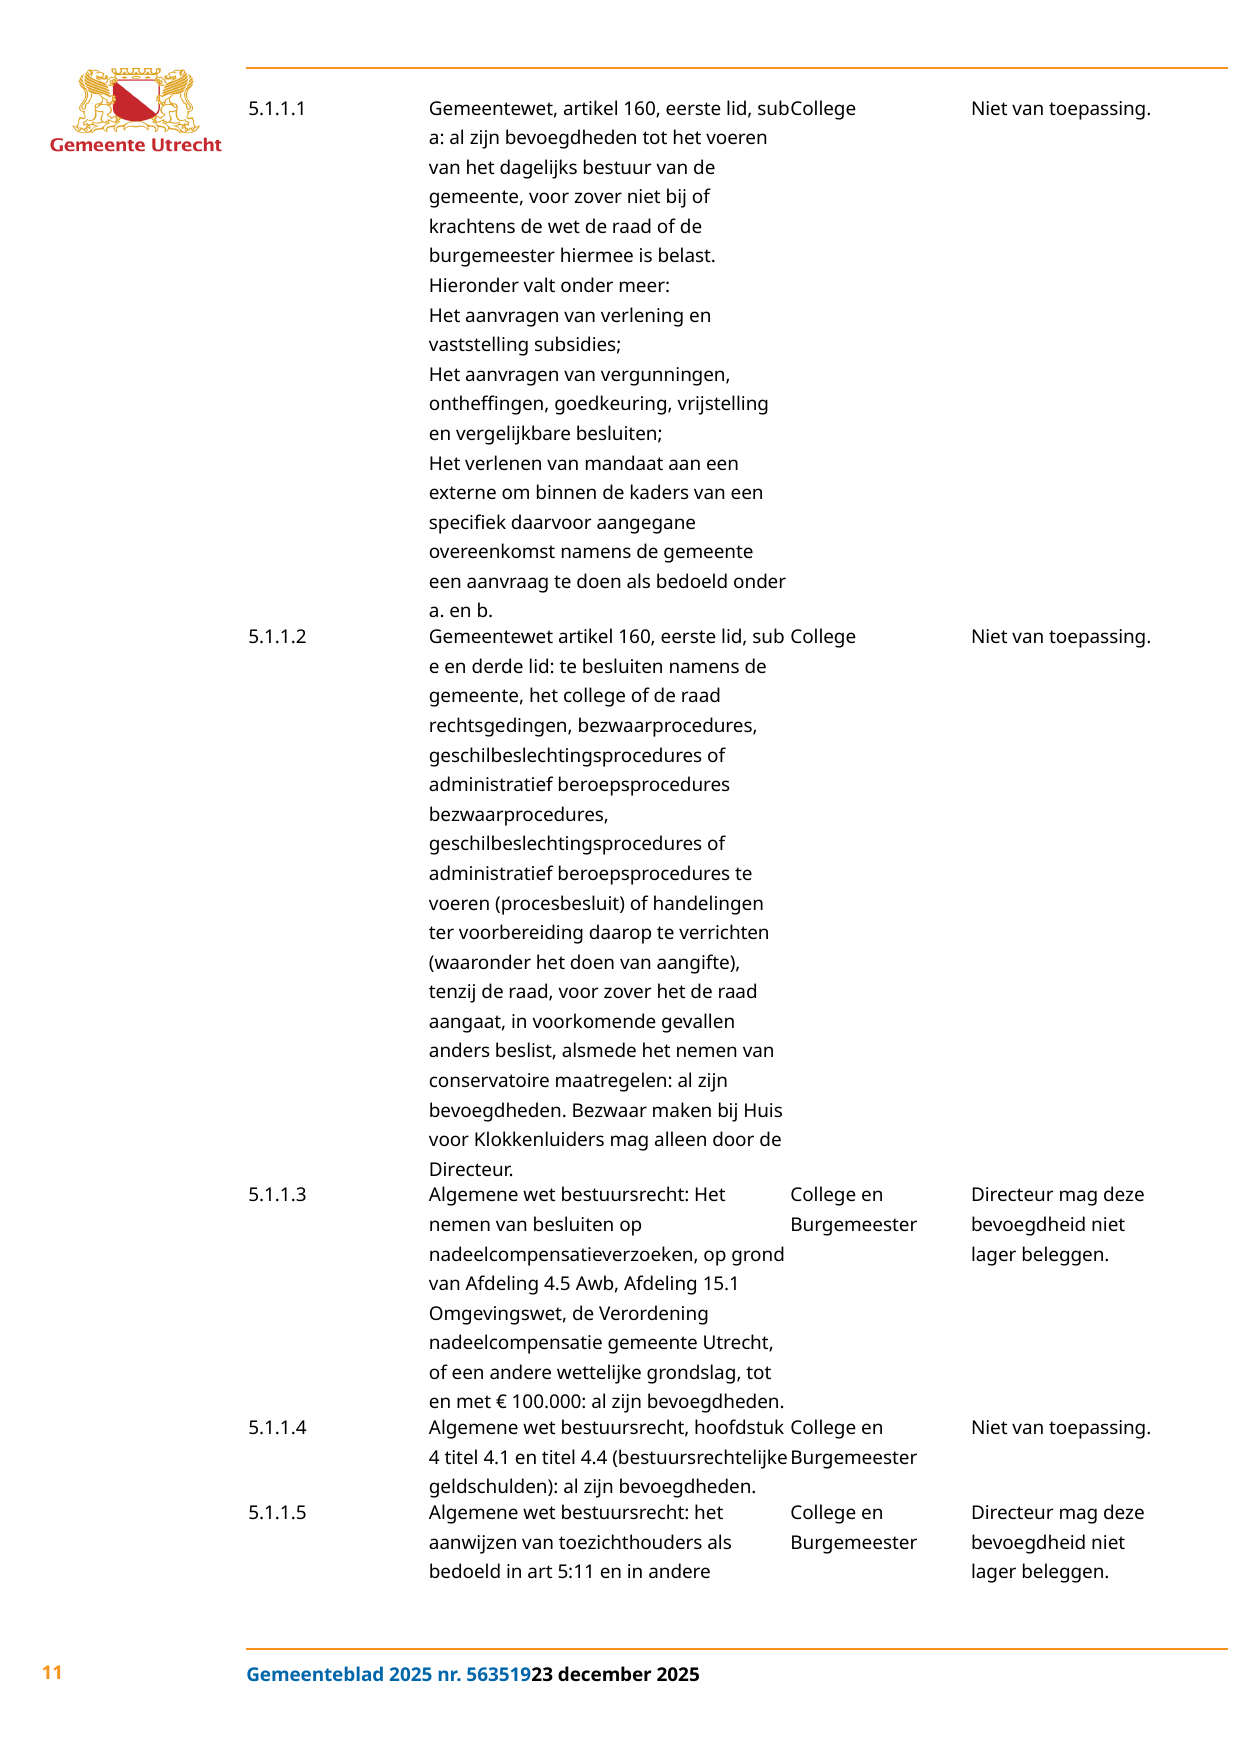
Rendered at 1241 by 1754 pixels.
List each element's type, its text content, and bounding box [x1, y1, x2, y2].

table_cell Directeur mag deze bevoegdheid niet lager beleggen. [971, 1499, 1152, 1584]
table_cell Algemene wet bestuursrecht, hoofdstuk 4 titel 4.1 en titel 4.4 (bestuursrechtelijke geldschulden): al zijn bevoegdheden. [429, 1415, 790, 1499]
table_cell Algemene wet bestuursrecht: Het nemen van besluiten op nadeelcompensatieverzoeken, op grond van Afdeling 4.5 Awb, Afdeling 15.1 Omgevingswet, de Verordening nadeelcompensatie gemeente Utrecht, of een andere wettelijke grondslag, tot en met € 100.000: al zijn bevoegdheden. [429, 1182, 790, 1414]
table_cell College [790, 95, 971, 623]
table_cell Gemeentewet, artikel 160, eerste lid, sub a: al zijn bevoegdheden tot het voeren van het dagelijks bestuur van de gemeente, voor zover niet bij of krachtens de wet de raad of de burgemeester hiermee is belast. Hieronder valt onder meer: Het aanvragen van verlening en vaststelling subsidies; Het aanvragen van vergunningen, ontheffingen, goedkeuring, vrijstelling en vergelijkbare besluiten; Het verlenen van mandaat aan een externe om binnen de kaders van een specifiek daarvoor aangegane overeenkomst namens de gemeente een aanvraag te doen als bedoeld onder a. en b. [429, 95, 790, 623]
table_cell College [790, 624, 971, 1182]
table_cell Gemeentewet artikel 160, eerste lid, sub e en derde lid: te besluiten namens de gemeente, het college of de raad rechtsgedingen, bezwaarprocedures, geschilbeslechtingsprocedures of administratief beroepsprocedures bezwaarprocedures, geschilbeslechtingsprocedures of administratief beroepsprocedures te voeren (procesbesluit) of handelingen ter voorbereiding daarop te verrichten (waaronder het doen van aangifte), tenzij de raad, voor zover het de raad aangaat, in voorkomende gevallen anders beslist, alsmede het nemen van conservatoire maatregelen: al zijn bevoegdheden. Bezwaar maken bij Huis voor Klokkenluiders mag alleen door de Directeur. [429, 624, 790, 1182]
table_cell 5.1.1.4 [248, 1415, 429, 1499]
table_cell 5.1.1.2 [248, 624, 429, 1182]
table_cell Directeur mag deze bevoegdheid niet lager beleggen. [971, 1182, 1152, 1414]
table_cell 5.1.1.5 [248, 1499, 429, 1584]
table_cell 5.1.1.1 [248, 95, 429, 623]
table_cell Niet van toepassing. [971, 624, 1152, 1182]
table_cell Algemene wet bestuursrecht: het aanwijzen van toezichthouders als bedoeld in art 5:11 en in andere [429, 1499, 790, 1584]
table_cell Niet van toepassing. [971, 1415, 1152, 1499]
table_cell College en Burgemeester [790, 1499, 971, 1584]
table_cell College en Burgemeester [790, 1182, 971, 1414]
table_cell 5.1.1.3 [248, 1182, 429, 1414]
table_cell College en Burgemeester [790, 1415, 971, 1499]
table_cell Niet van toepassing. [971, 95, 1152, 623]
picture [41, 47, 231, 172]
